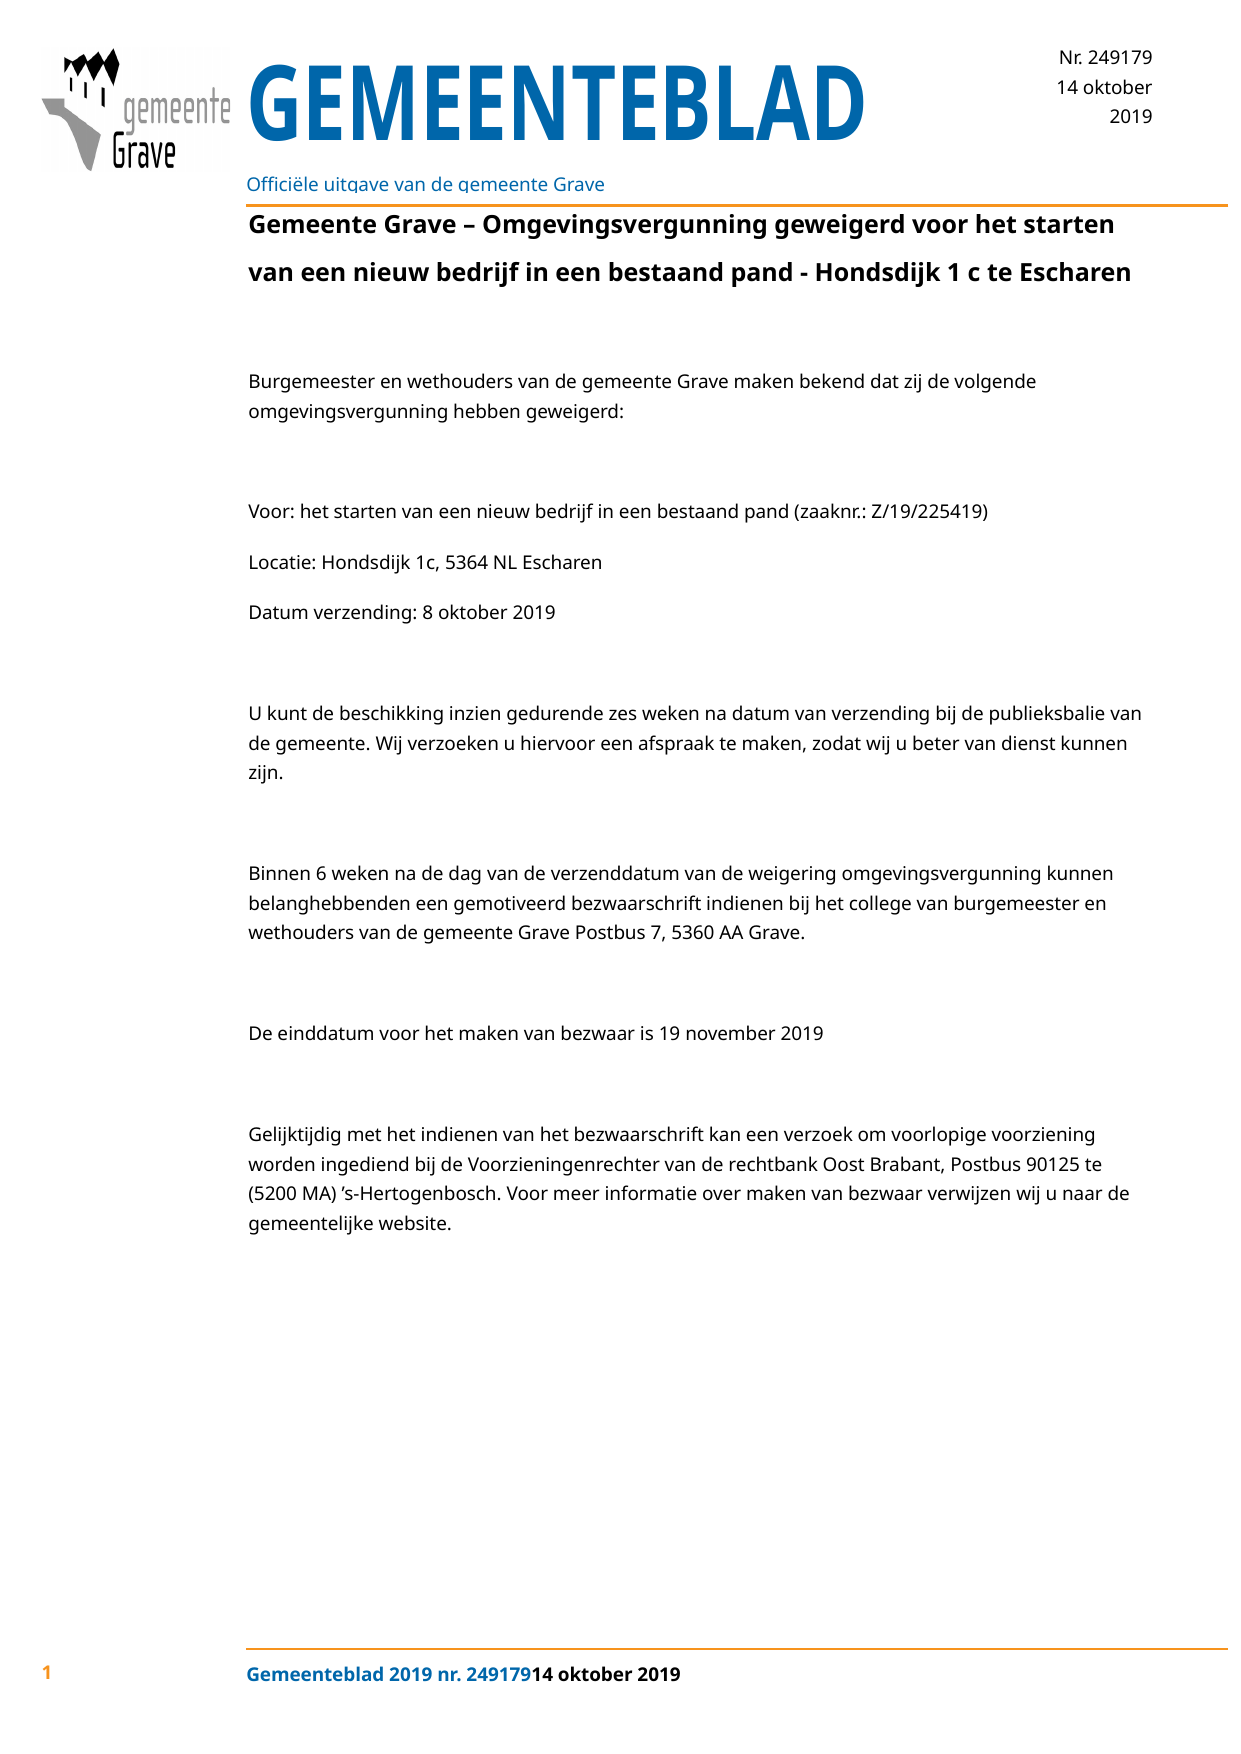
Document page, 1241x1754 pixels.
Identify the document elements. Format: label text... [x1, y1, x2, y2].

text U kunt de beschikking inzien gedurende zes weken na datum van verzending bij de publieksbalie van de gemeente. Wij verzoeken u hiervoor een afspraak te maken, zodat wij u beter van dienst kunnen zijn. [248, 700, 1152, 785]
text De einddatum voor het maken van bezwaar is 19 november 2019 [248, 1020, 1152, 1046]
picture [41, 47, 231, 172]
text Voor: het starten van een nieuw bedrijf in een bestaand pand (zaaknr.: Z/19/225419) [248, 499, 1152, 524]
text Locatie: Hondsdijk 1c, 5364 NL Escharen [248, 549, 1152, 575]
text Gelijktijdig met het indienen van het bezwaarschrift kan een verzoek om voorlopige voorziening worden ingediend bij de Voorzieningenrechter van de rechtbank Oost Brabant, Postbus 90125 te (5200 MA) ’s-Hertogenbosch. Voor meer informatie over maken van bezwaar verwijzen wij u naar de gemeentelijke website. [248, 1121, 1152, 1236]
text Gemeente Grave – Omgevingsvergunning geweigerd voor het starten van een nieuw bedrijf in een bestaand pand - Hondsdijk 1 c te Escharen [248, 207, 1152, 288]
text Datum verzending: 8 oktober 2019 [248, 599, 1152, 625]
text Burgemeester en wethouders van de gemeente Grave maken bekend dat zij de volgende omgevingsvergunning hebben geweigerd: [248, 368, 1152, 424]
text Binnen 6 weken na de dag van de verzenddatum van de weigering omgevingsvergunning kunnen belanghebbenden een gemotiveerd bezwaarschrift indienen bij het college van burgemeester en wethouders van de gemeente Grave Postbus 7, 5360 AA Grave. [248, 860, 1152, 945]
